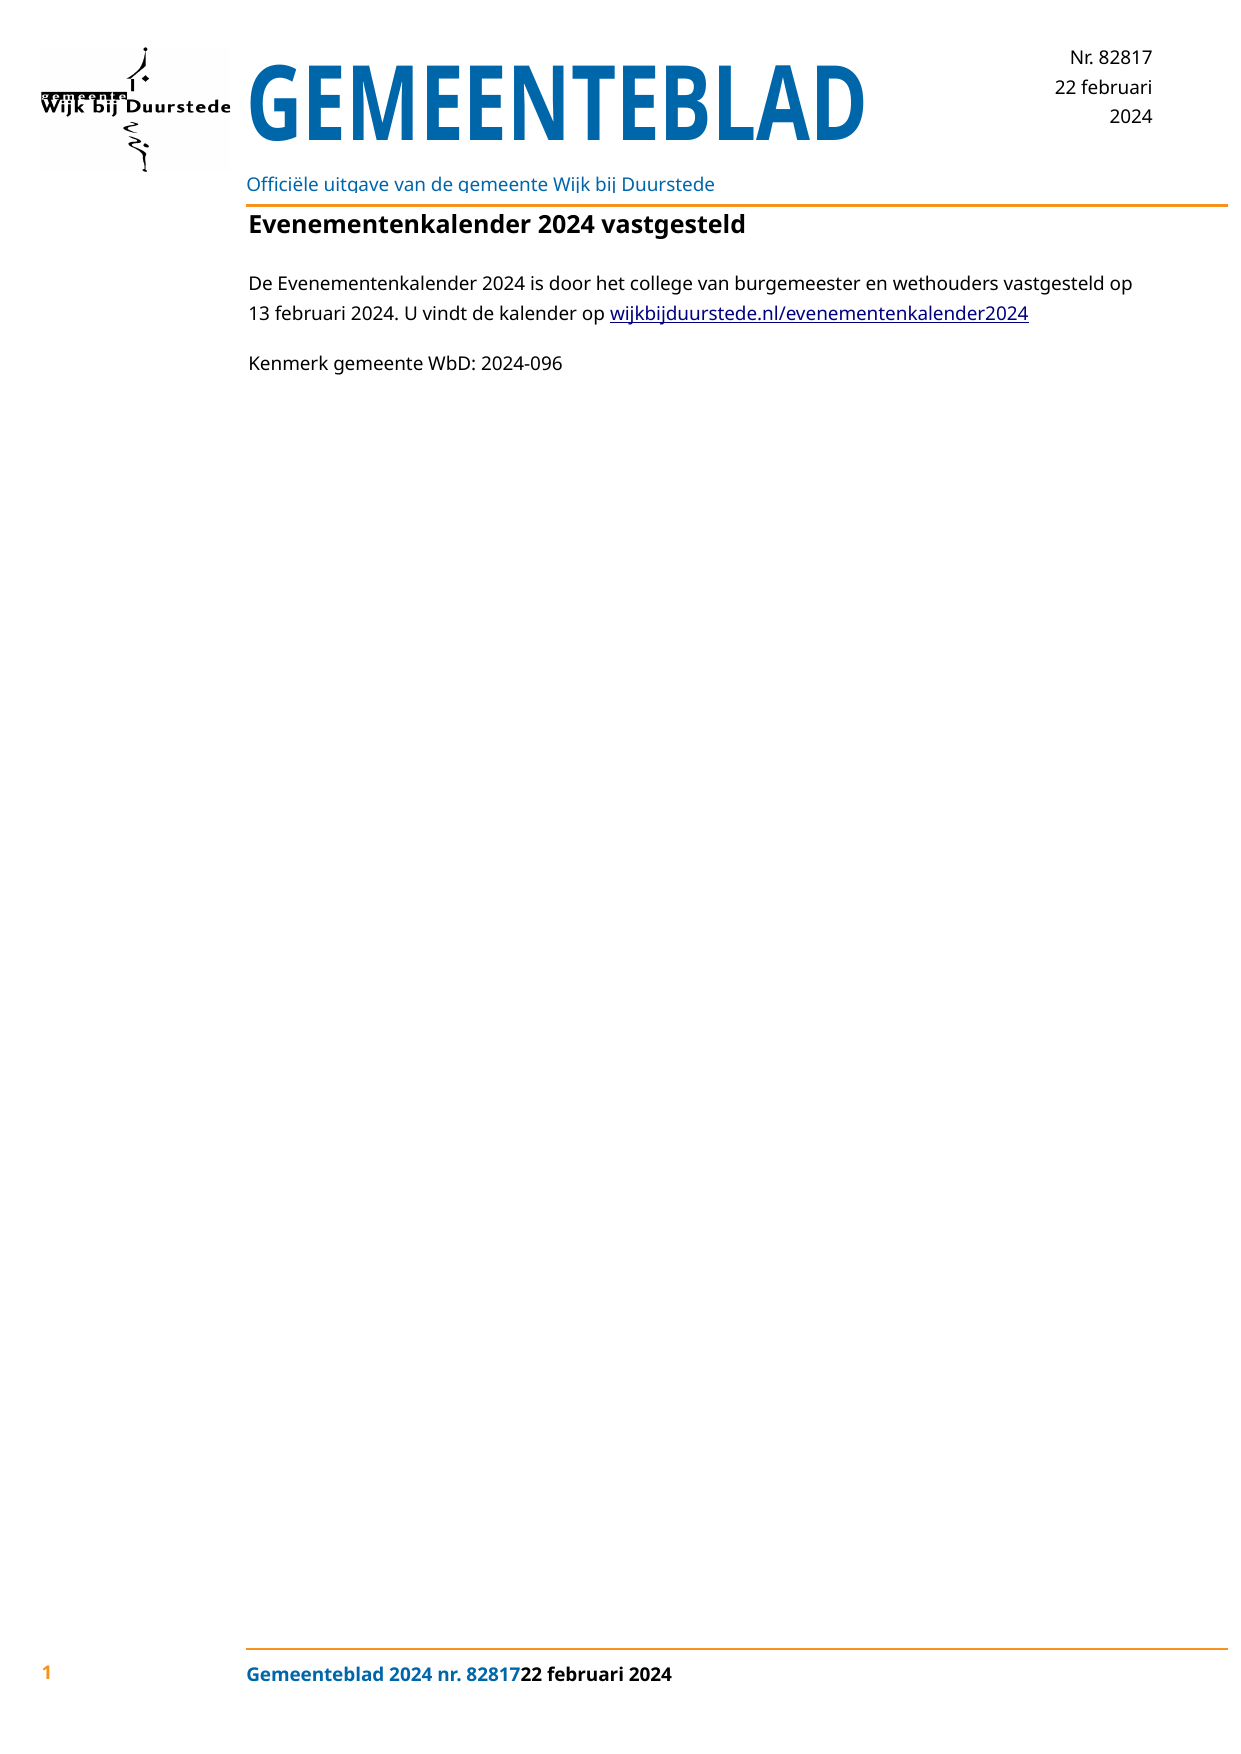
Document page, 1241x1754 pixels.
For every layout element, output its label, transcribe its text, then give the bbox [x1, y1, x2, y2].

text Evenementenkalender 2024 vastgesteld [248, 207, 1152, 241]
text De Evenementenkalender 2024 is door het college van burgemeester en wethouders vastgesteld op 13 februari 2024. U vindt de kalender op wijkbijduurstede.nl/evenementenkalender2024 [248, 270, 1152, 326]
picture [41, 47, 231, 172]
text Kenmerk gemeente WbD: 2024-096 [248, 350, 1152, 376]
